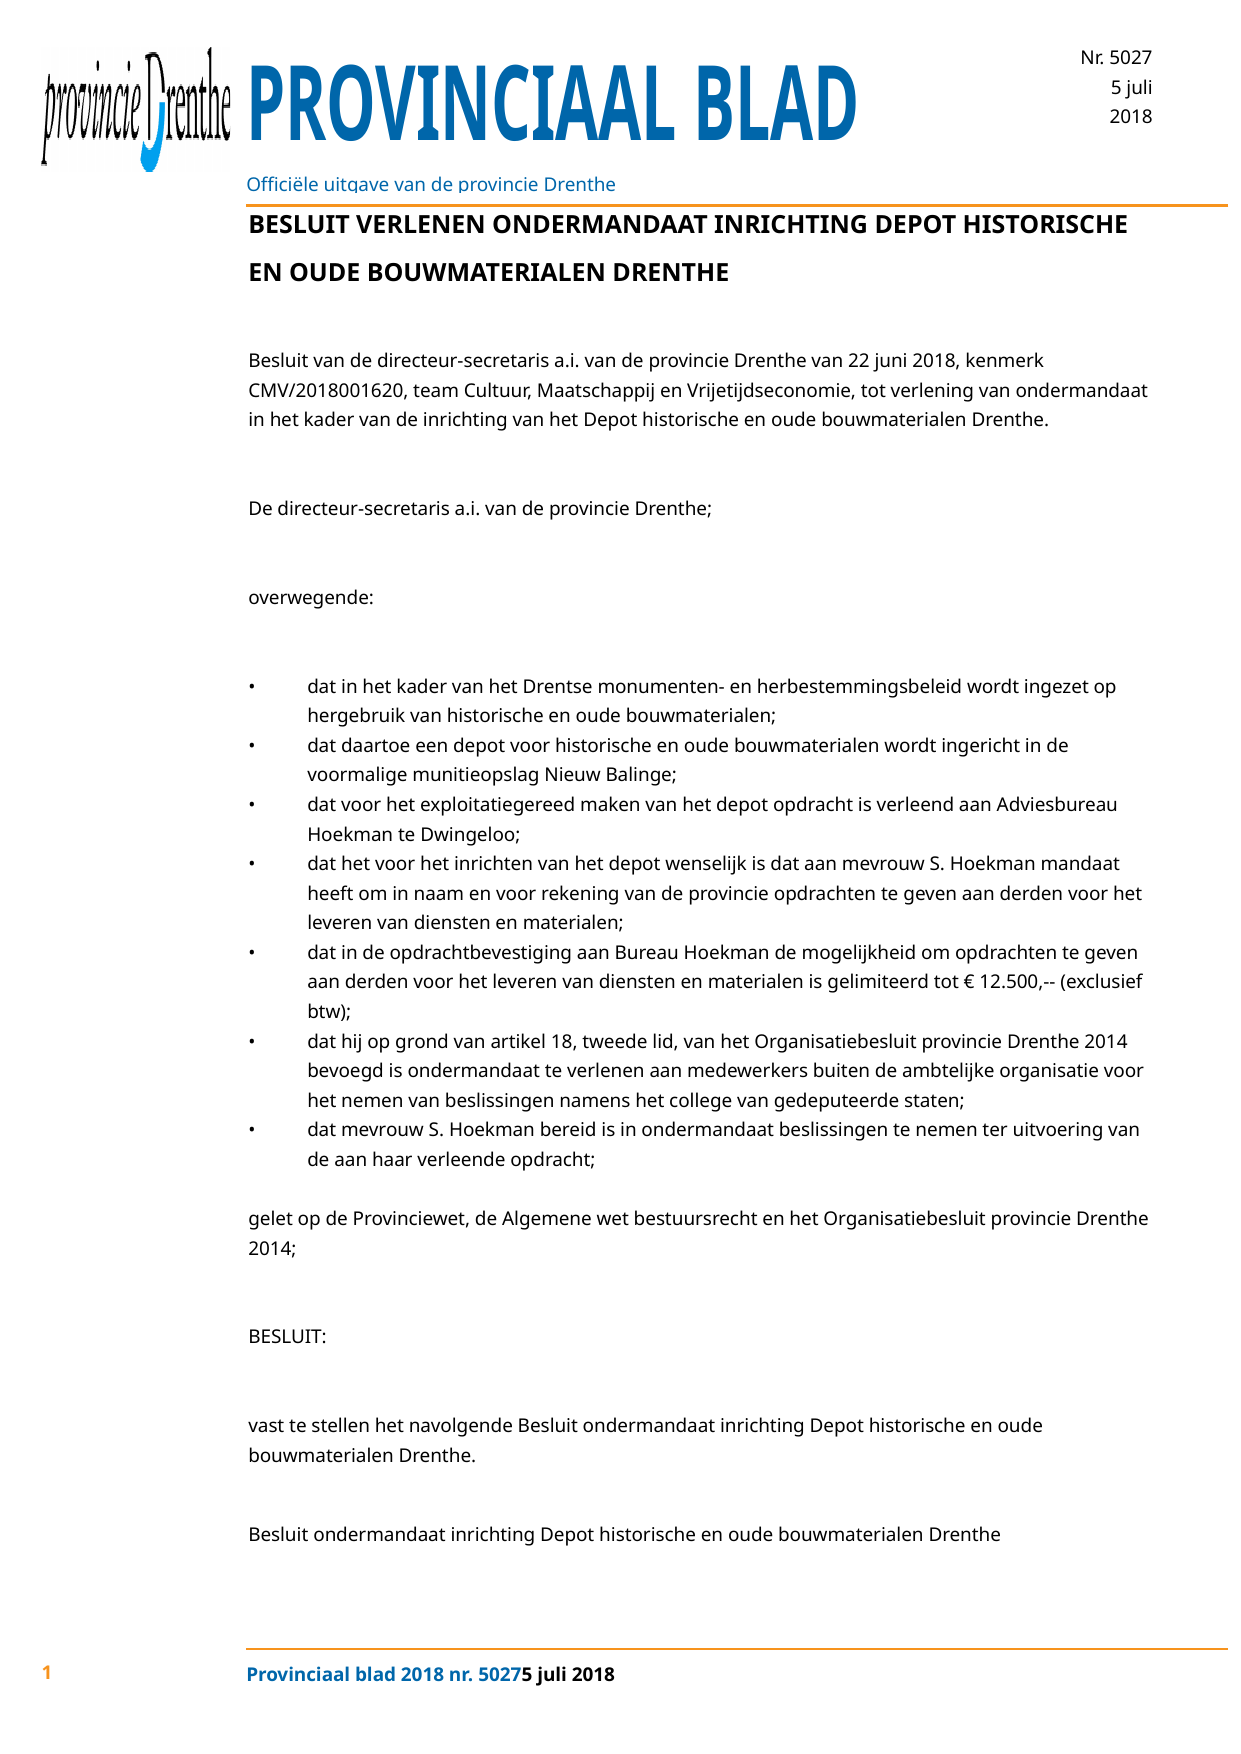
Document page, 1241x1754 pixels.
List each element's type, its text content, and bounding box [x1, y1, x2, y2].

list dat het voor het inrichten van het depot wenselijk is dat aan mevrouw S. Hoekman mandaat heeft om in naam en voor rekening van de provincie opdrachten te geven aan derden voor het leveren van diensten en materialen; [248, 850, 1152, 935]
text BESLUIT VERLENEN ONDERMANDAAT INRICHTING DEPOT HISTORISCHE EN OUDE BOUWMATERIALEN DRENTHE [248, 207, 1152, 288]
text overwegende: [248, 584, 1152, 610]
text BESLUIT: [248, 1324, 1152, 1349]
text De directeur-secretaris a.i. van de provincie Drenthe; [248, 495, 1152, 521]
list dat hij op grond van artikel 18, tweede lid, van het Organisatiebesluit provincie Drenthe 2014 bevoegd is ondermandaat te verlenen aan medewerkers buiten de ambtelijke organisatie voor het nemen van beslissingen namens het college van gedeputeerde staten; [248, 1028, 1152, 1113]
list dat daartoe een depot voor historische en oude bouwmaterialen wordt ingericht in de voormalige munitieopslag Nieuw Balinge; [248, 732, 1152, 787]
list dat in het kader van het Drentse monumenten- en herbestemmingsbeleid wordt ingezet op hergebruik van historische en oude bouwmaterialen; [248, 673, 1152, 728]
text Besluit ondermandaat inrichting Depot historische en oude bouwmaterialen Drenthe [248, 1521, 1152, 1547]
list dat in de opdrachtbevestiging aan Bureau Hoekman de mogelijkheid om opdrachten te geven aan derden voor het leveren van diensten en materialen is gelimiteerd tot € 12.500,-- (exclusief btw); [248, 939, 1152, 1024]
text Besluit van de directeur-secretaris a.i. van de provincie Drenthe van 22 juni 2018, kenmerk CMV/2018001620, team Cultuur, Maatschappij en Vrijetijdseconomie, tot verlening van ondermandaat in het kader van de inrichting van het Depot historische en oude bouwmaterialen Drenthe. [248, 347, 1152, 432]
list dat mevrouw S. Hoekman bereid is in ondermandaat beslissingen te nemen ter uitvoering van de aan haar verleende opdracht; [248, 1117, 1152, 1172]
text vast te stellen het navolgende Besluit ondermandaat inrichting Depot historische en oude bouwmaterialen Drenthe. [248, 1412, 1152, 1468]
text gelet op de Provinciewet, de Algemene wet bestuursrecht en het Organisatiebesluit provincie Drenthe 2014; [248, 1205, 1152, 1261]
picture [41, 47, 231, 172]
list dat voor het exploitatiegereed maken van het depot opdracht is verleend aan Adviesbureau Hoekman te Dwingeloo; [248, 791, 1152, 847]
